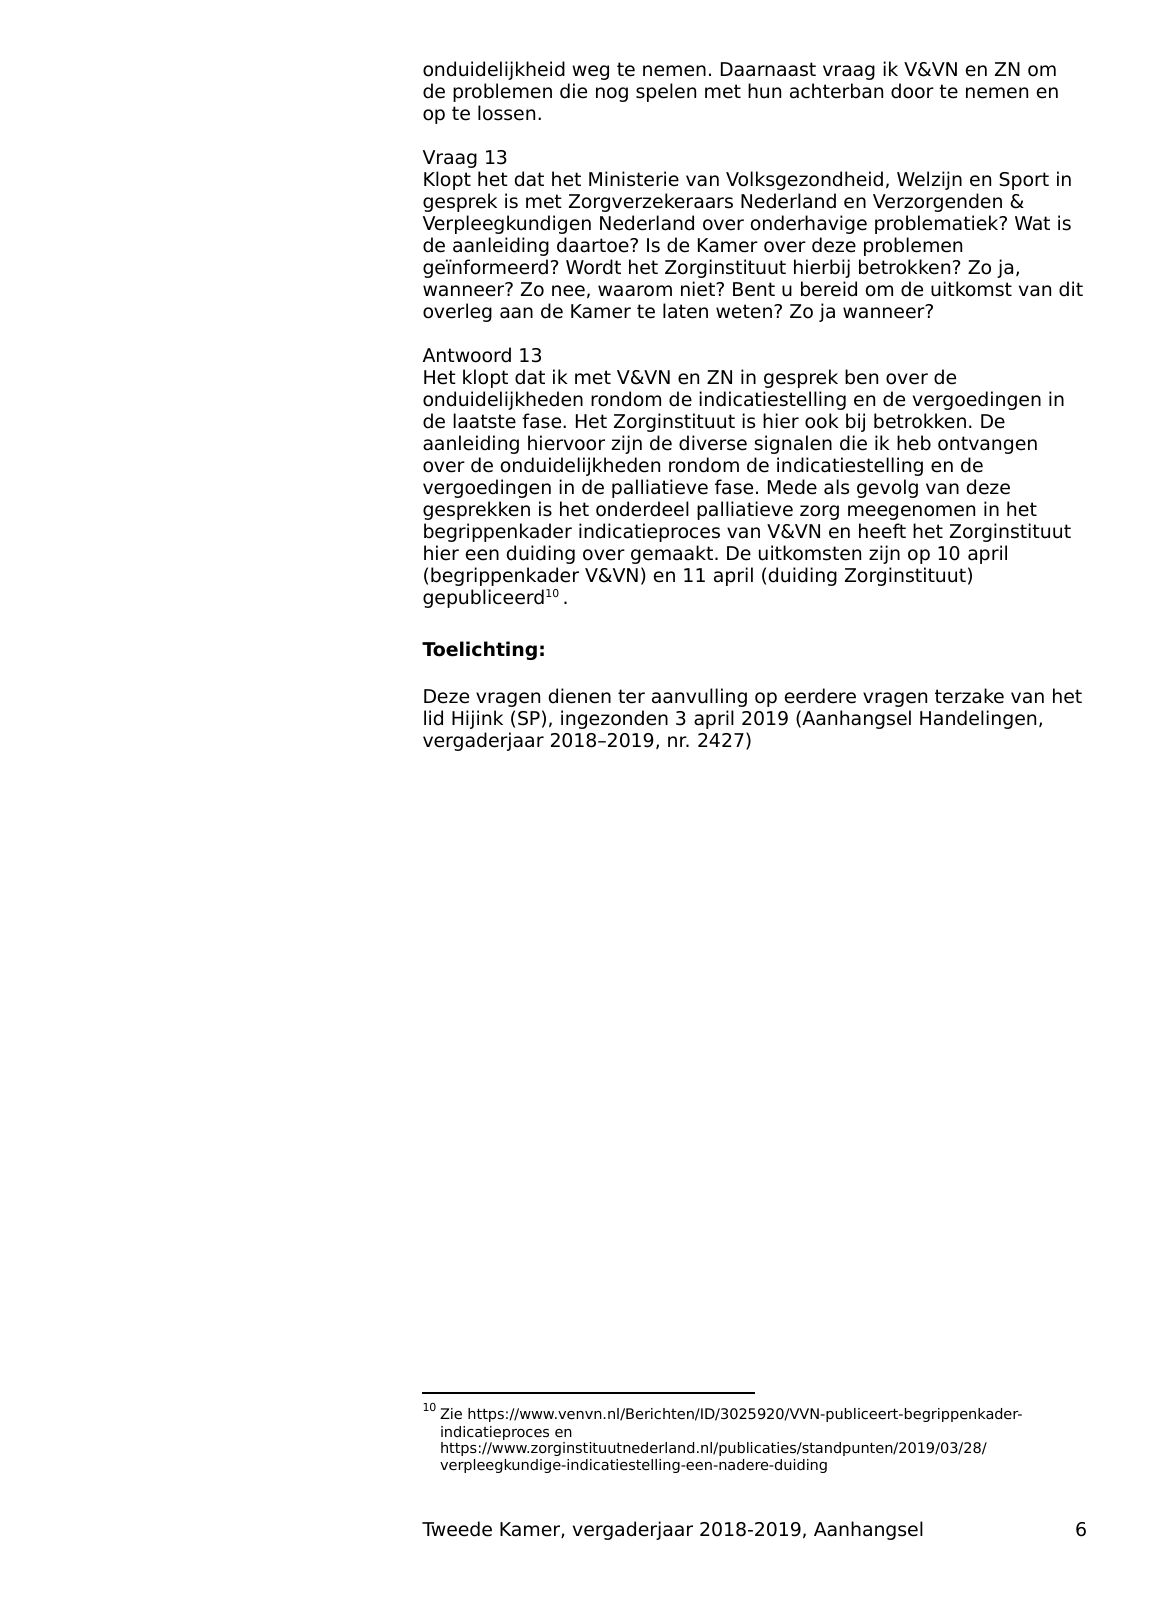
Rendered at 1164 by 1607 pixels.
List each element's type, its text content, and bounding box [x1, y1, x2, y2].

text Het klopt dat ik met V&VN en ZN in gesprek ben over de onduidelijkheden rondom de indicatiestelling en de vergoedingen in de laatste fase. Het Zorginstituut is hier ook bij betrokken. De aanleiding hiervoor zijn de diverse signalen die ik heb ontvangen over de onduidelijkheden rondom de indicatiestelling en de vergoedingen in de palliatieve fase. Mede als gevolg van deze gesprekken is het onderdeel palliatieve zorg meegenomen in het begrippenkader indicatieproces van V&VN en heeft het Zorginstituut hier een duiding over gemaakt. De uitkomsten zijn op 10 april (begrippenkader V&VN) en 11 april (duiding Zorginstituut) gepubliceerd. [422, 367, 1087, 609]
text Klopt het dat het Ministerie van Volksgezondheid, Welzijn en Sport in gesprek is met Zorgverzekeraars Nederland en Verzorgenden & Verpleegkundigen Nederland over onderhavige problematiek? Wat is de aanleiding daartoe? Is de Kamer over deze problemen geïnformeerd? Wordt het Zorginstituut hierbij betrokken? Zo ja, wanneer? Zo nee, waarom niet? Bent u bereid om de uitkomst van dit overleg aan de Kamer te laten weten? Zo ja wanneer? [422, 169, 1087, 323]
text Antwoord 13 [422, 345, 1087, 367]
text Vraag 13 [422, 147, 1087, 169]
text Deze vragen dienen ter aanvulling op eerdere vragen terzake van het lid Hijink (SP), ingezonden 3 april 2019 (Aanhangsel Handelingen, vergaderjaar 2018–2019, nr. 2427) [422, 686, 1087, 752]
text Zie https://www.venvn.nl/Berichten/ID/3025920/VVN-publiceert-begrippenkader-indicatieproces en https://www.zorginstituutnederland.nl/publicaties/standpunten/2019/03/28/verpleegkundige-indicatiestelling-een-nadere-duiding [422, 1402, 1087, 1474]
text onduidelijkheid weg te nemen. Daarnaast vraag ik V&VN en ZN om de problemen die nog spelen met hun achterban door te nemen en op te lossen. [422, 59, 1087, 125]
subtitle Toelichting: [422, 639, 1087, 661]
